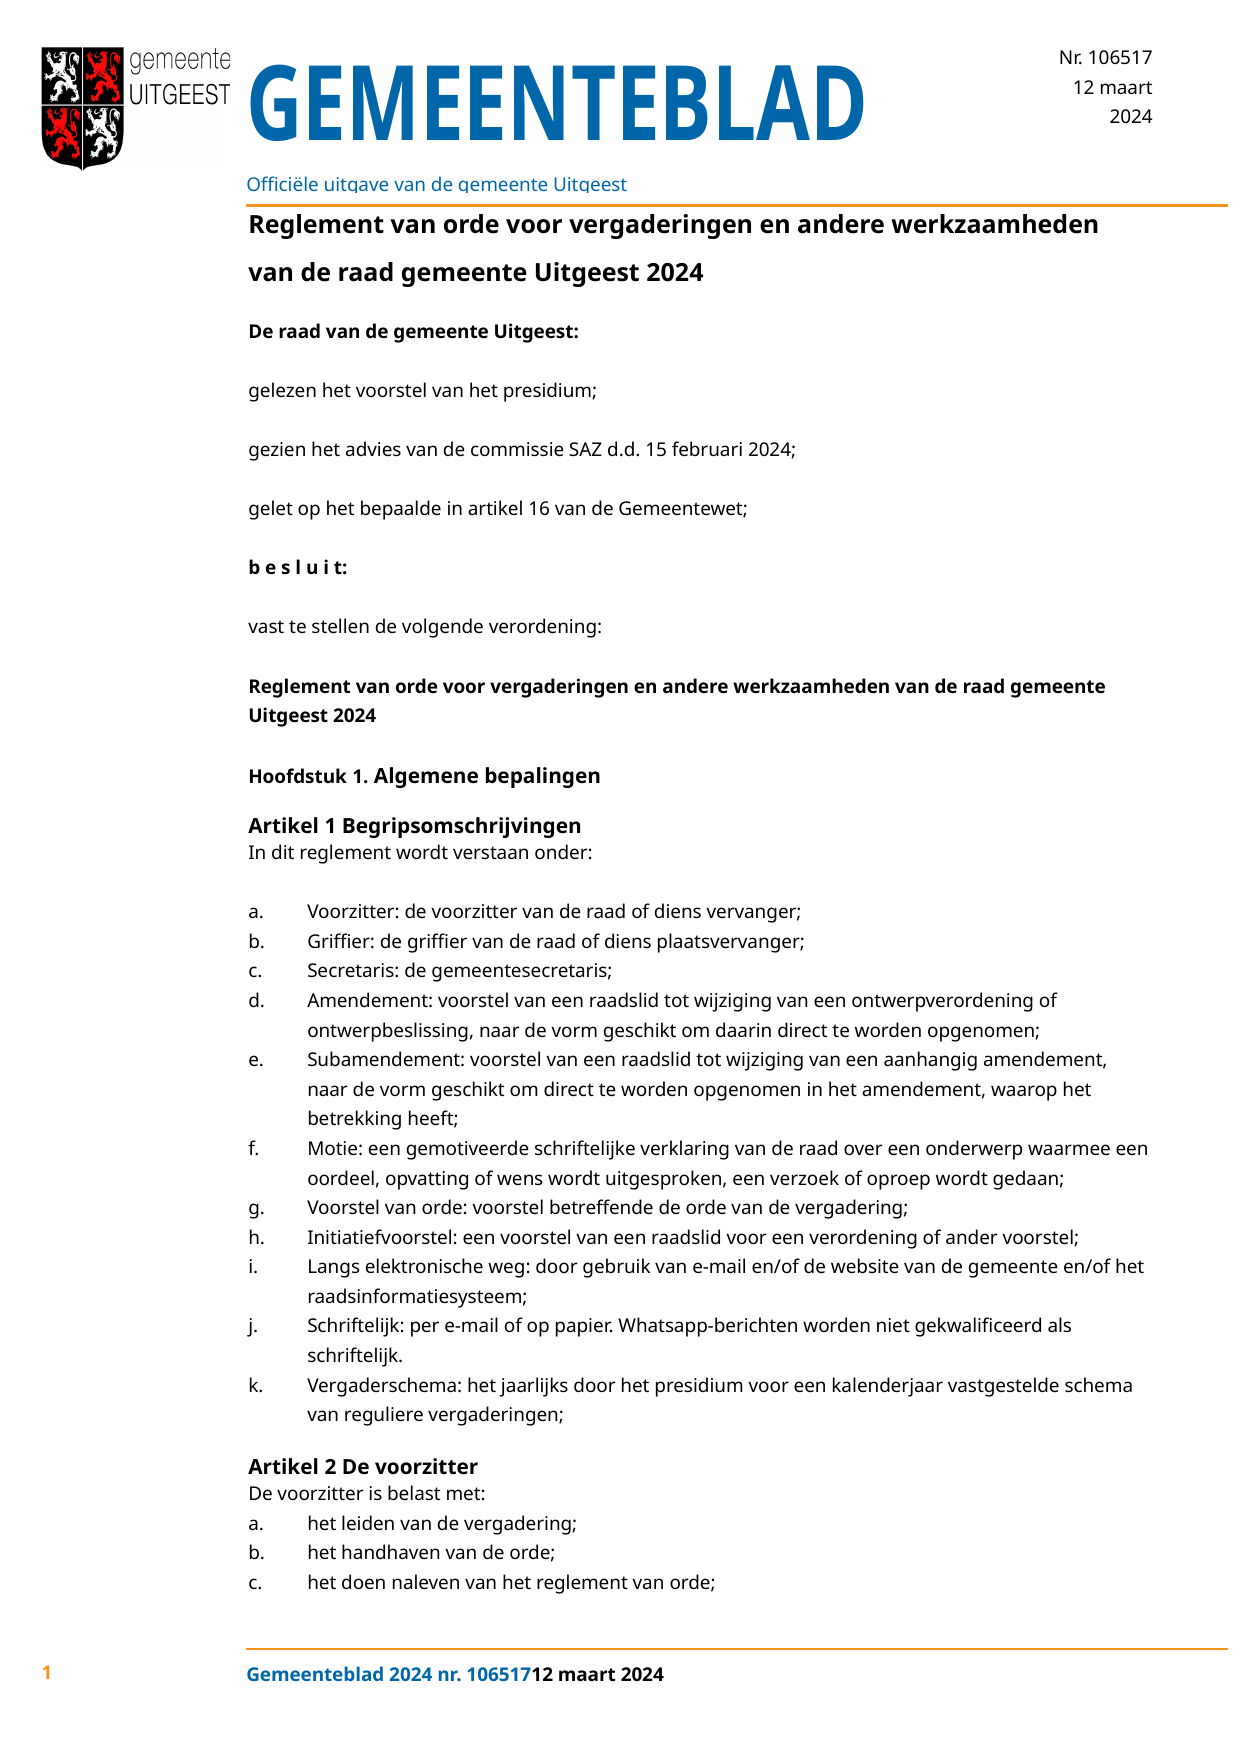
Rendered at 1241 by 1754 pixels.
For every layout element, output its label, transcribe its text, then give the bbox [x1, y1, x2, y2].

text De raad van de gemeente Uitgeest: [248, 318, 1152, 344]
list Motie: een gemotiveerde schriftelijke verklaring van de raad over een onderwerp waarmee een oordeel, opvatting of wens wordt uitgesproken, een verzoek of oproep wordt gedaan; [248, 1135, 1152, 1191]
list Griffier: de griffier van de raad of diens plaatsvervanger; [248, 928, 1152, 954]
list Amendement: voorstel van een raadslid tot wijziging van een ontwerpverordening of ontwerpbeslissing, naar de vorm geschikt om daarin direct te worden opgenomen; [248, 987, 1152, 1043]
list het leiden van de vergadering; [248, 1510, 1152, 1536]
picture [41, 47, 231, 172]
list Secretaris: de gemeentesecretaris; [248, 958, 1152, 983]
list Vergaderschema: het jaarlijks door het presidium voor een kalenderjaar vastgestelde schema van reguliere vergaderingen; [248, 1372, 1152, 1427]
text gelezen het voorstel van het presidium; [248, 377, 1152, 403]
text gezien het advies van de commissie SAZ d.d. 15 februari 2024; [248, 436, 1152, 462]
list Voorstel van orde: voorstel betreffende de orde van de vergadering; [248, 1194, 1152, 1220]
list Voorzitter: de voorzitter van de raad of diens vervanger; [248, 898, 1152, 924]
list Initiatiefvoorstel: een voorstel van een raadslid voor een verordening of ander voorstel; [248, 1224, 1152, 1250]
text Reglement van orde voor vergaderingen en andere werkzaamheden van de raad gemeente Uitgeest 2024 [248, 207, 1152, 288]
list Langs elektronische weg: door gebruik van e-mail en/of de website van de gemeente en/of het raadsinformatiesysteem; [248, 1253, 1152, 1309]
text In dit reglement wordt verstaan onder: [248, 839, 1152, 865]
text De voorzitter is belast met: [248, 1480, 1152, 1506]
list Schriftelijk: per e-mail of op papier. Whatsapp-berichten worden niet gekwalificeerd als schriftelijk. [248, 1313, 1152, 1368]
list het doen naleven van het reglement van orde; [248, 1569, 1152, 1595]
list het handhaven van de orde; [248, 1539, 1152, 1565]
list Subamendement: voorstel van een raadslid tot wijziging van een aanhangig amendement, naar de vorm geschikt om direct te worden opgenomen in het amendement, waarop het betrekking heeft; [248, 1046, 1152, 1131]
text vast te stellen de volgende verordening: [248, 614, 1152, 639]
text b e s l u i t: [248, 554, 1152, 580]
text Artikel 1 Begripsomschrijvingen [248, 811, 1152, 839]
text gelet op het bepaalde in artikel 16 van de Gemeentewet; [248, 495, 1152, 521]
text Reglement van orde voor vergaderingen en andere werkzaamheden van de raad gemeente Uitgeest 2024 [248, 673, 1152, 728]
text Artikel 2 De voorzitter [248, 1452, 1152, 1480]
text Hoofdstuk 1. Algemene bepalingen [248, 762, 1152, 790]
